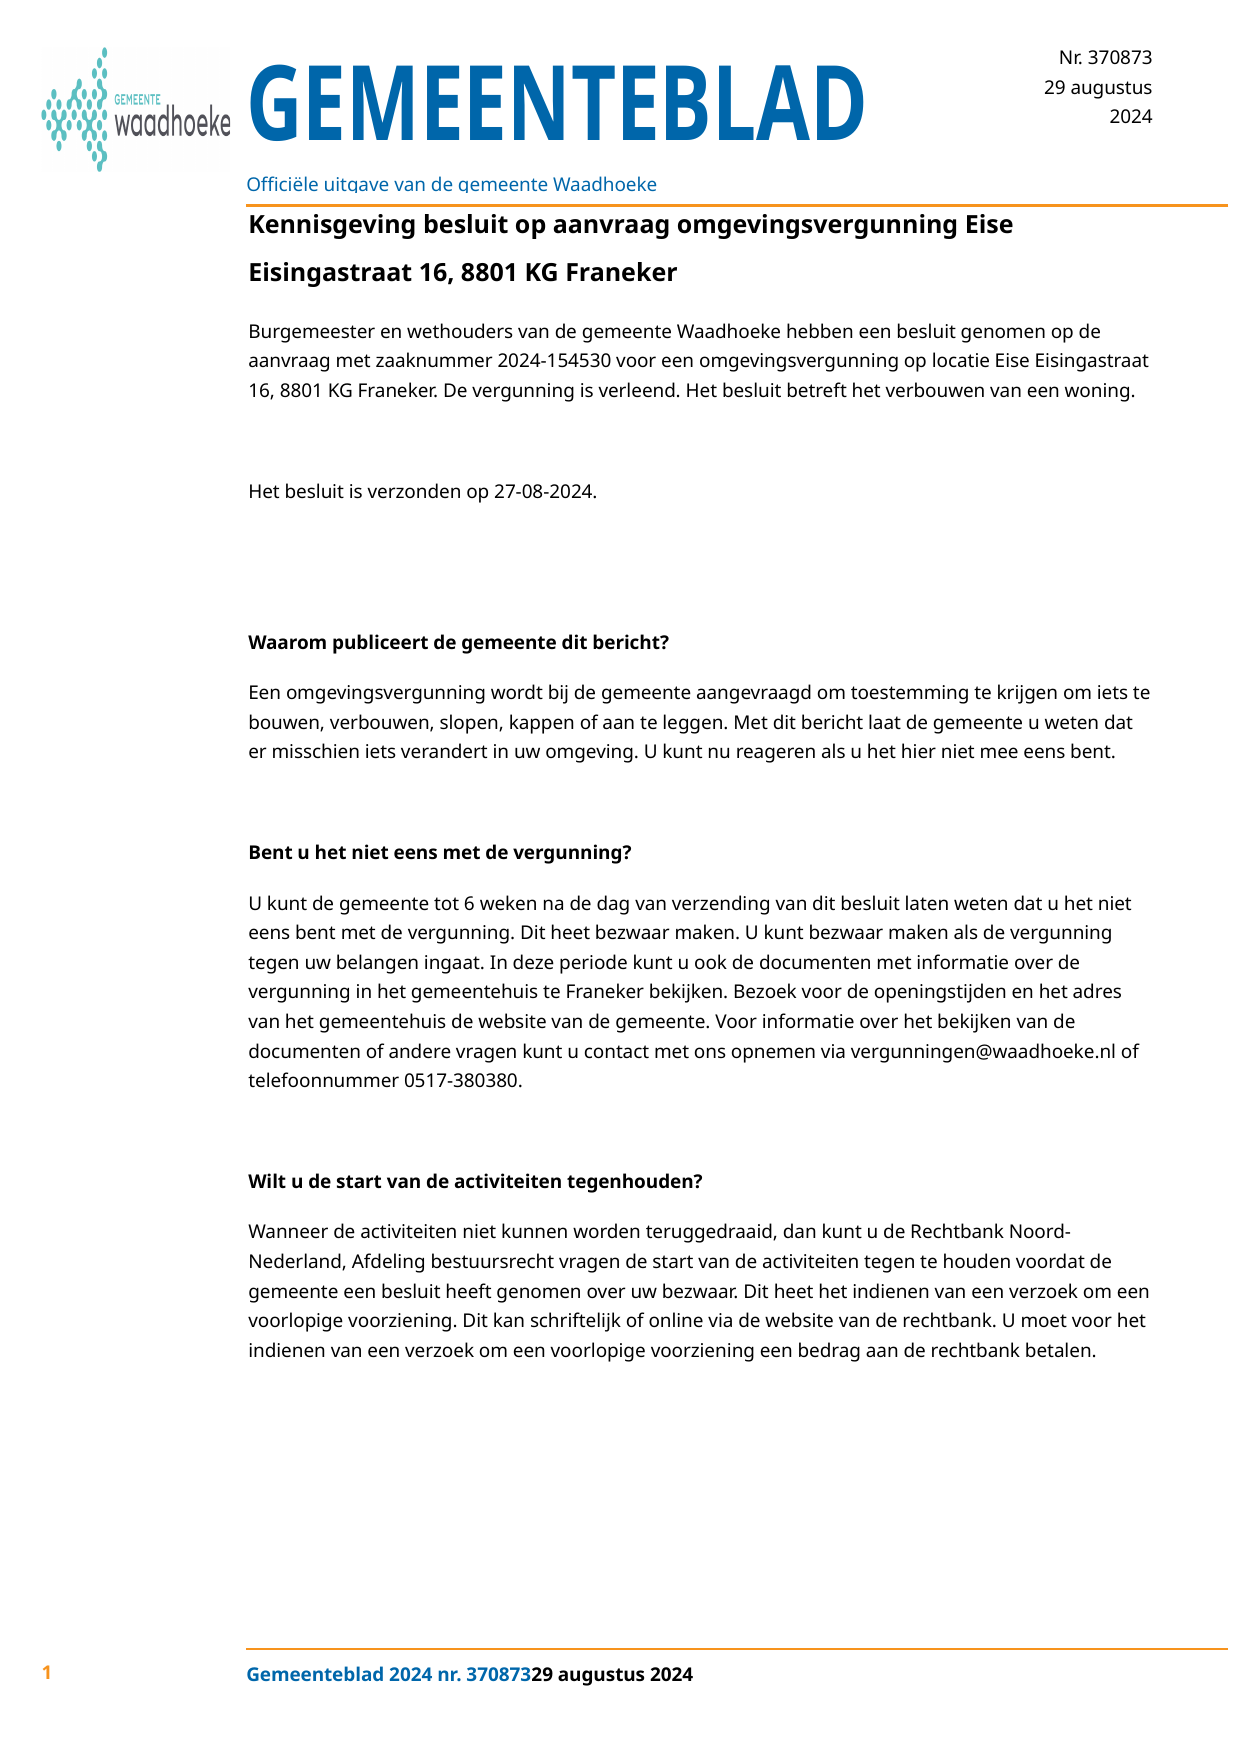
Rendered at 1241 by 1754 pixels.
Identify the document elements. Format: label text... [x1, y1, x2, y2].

text Kennisgeving besluit op aanvraag omgevingsvergunning Eise Eisingastraat 16, 8801 KG Franeker [248, 207, 1152, 288]
text Bent u het niet eens met de vergunning? [248, 839, 1152, 865]
text U kunt de gemeente tot 6 weken na de dag van verzending van dit besluit laten weten dat u het niet eens bent met de vergunning. Dit heet bezwaar maken. U kunt bezwaar maken als de vergunning tegen uw belangen ingaat. In deze periode kunt u ook de documenten met informatie over de vergunning in het gemeentehuis te Franeker bekijken. Bezoek voor de openingstijden en het adres van het gemeentehuis de website van de gemeente. Voor informatie over het bekijken van de documenten of andere vragen kunt u contact met ons opnemen via vergunningen@waadhoeke.nl of telefoonnummer 0517-380380. [248, 890, 1152, 1093]
text Waarom publiceert de gemeente dit bericht? [248, 629, 1152, 655]
text Burgemeester en wethouders van de gemeente Waadhoeke hebben een besluit genomen op de aanvraag met zaaknummer 2024-154530 voor een omgevingsvergunning op locatie Eise Eisingastraat 16, 8801 KG Franeker. De vergunning is verleend. Het besluit betreft het verbouwen van een woning. [248, 318, 1152, 403]
text Wilt u de start van de activiteiten tegenhouden? [248, 1168, 1152, 1194]
text Een omgevingsvergunning wordt bij de gemeente aangevraagd om toestemming te krijgen om iets te bouwen, verbouwen, slopen, kappen of aan te leggen. Met dit bericht laat de gemeente u weten dat er misschien iets verandert in uw omgeving. U kunt nu reageren als u het hier niet mee eens bent. [248, 679, 1152, 764]
text Het besluit is verzonden op 27-08-2024. [248, 478, 1152, 504]
text Wanneer de activiteiten niet kunnen worden teruggedraaid, dan kunt u de Rechtbank Noord-Nederland, Afdeling bestuursrecht vragen de start van de activiteiten tegen te houden voordat de gemeente een besluit heeft genomen over uw bezwaar. Dit heet het indienen van een verzoek om een voorlopige voorziening. Dit kan schriftelijk of online via de website van de rechtbank. U moet voor het indienen van een verzoek om een voorlopige voorziening een bedrag aan de rechtbank betalen. [248, 1219, 1152, 1363]
picture [41, 47, 231, 172]
